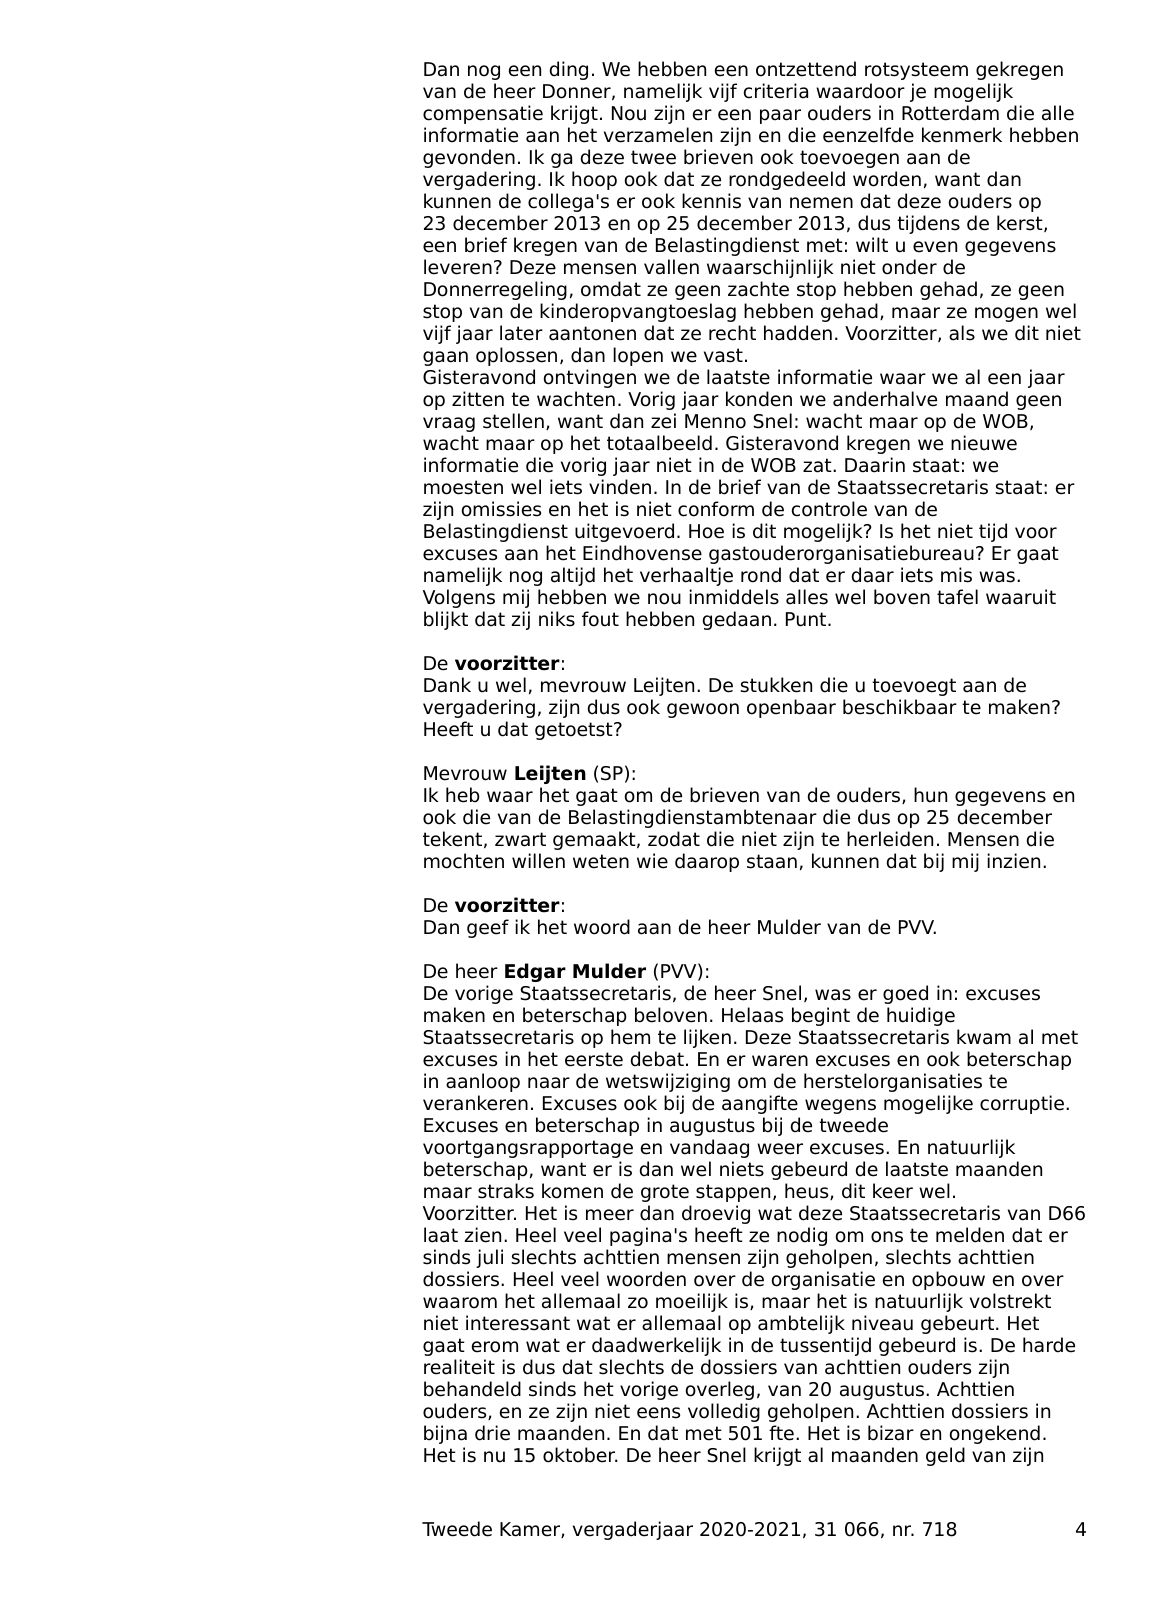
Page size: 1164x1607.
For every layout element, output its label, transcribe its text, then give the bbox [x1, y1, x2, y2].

text Voorzitter. Het is meer dan droevig wat deze Staatssecretaris van D66 laat zien. Heel veel pagina's heeft ze nodig om ons te melden dat er sinds juli slechts achttien mensen zijn geholpen, slechts achttien dossiers. Heel veel woorden over de organisatie en opbouw en over waarom het allemaal zo moeilijk is, maar het is natuurlijk volstrekt niet interessant wat er allemaal op ambtelijk niveau gebeurt. Het gaat erom wat er daadwerkelijk in de tussentijd gebeurd is. De harde realiteit is dus dat slechts de dossiers van achttien ouders zijn behandeld sinds het vorige overleg, van 20 augustus. Achttien ouders, en ze zijn niet eens volledig geholpen. Achttien dossiers in bijna drie maanden. En dat met 501 fte. Het is bizar en ongekend. Het is nu 15 oktober. De heer Snel krijgt al maanden geld van zijn [422, 1203, 1087, 1467]
text Ik heb waar het gaat om de brieven van de ouders, hun gegevens en ook die van de Belastingdienstambtenaar die dus op 25 december tekent, zwart gemaakt, zodat die niet zijn te herleiden. Mensen die mochten willen weten wie daarop staan, kunnen dat bij mij inzien. [422, 785, 1087, 873]
text Dan geef ik het woord aan de heer Mulder van de PVV. [422, 917, 1087, 939]
text De vorige Staatssecretaris, de heer Snel, was er goed in: excuses maken en beterschap beloven. Helaas begint de huidige Staatssecretaris op hem te lijken. Deze Staatssecretaris kwam al met excuses in het eerste debat. En er waren excuses en ook beterschap in aanloop naar de wetswijziging om de herstelorganisaties te verankeren. Excuses ook bij de aangifte wegens mogelijke corruptie. Excuses en beterschap in augustus bij de tweede voortgangsrapportage en vandaag weer excuses. En natuurlijk beterschap, want er is dan wel niets gebeurd de laatste maanden maar straks komen de grote stappen, heus, dit keer wel. [422, 983, 1087, 1203]
text De heer Edgar Mulder (PVV): [422, 961, 1087, 983]
text De voorzitter: [422, 653, 1087, 675]
text Mevrouw Leijten (SP): [422, 763, 1087, 785]
text Gisteravond ontvingen we de laatste informatie waar we al een jaar op zitten te wachten. Vorig jaar konden we anderhalve maand geen vraag stellen, want dan zei Menno Snel: wacht maar op de WOB, wacht maar op het totaalbeeld. Gisteravond kregen we nieuwe informatie die vorig jaar niet in de WOB zat. Daarin staat: we moesten wel iets vinden. In de brief van de Staatssecretaris staat: er zijn omissies en het is niet conform de controle van de Belastingdienst uitgevoerd. Hoe is dit mogelijk? Is het niet tijd voor excuses aan het Eindhovense gastouderorganisatiebureau? Er gaat namelijk nog altijd het verhaaltje rond dat er daar iets mis was. Volgens mij hebben we nou inmiddels alles wel boven tafel waaruit blijkt dat zij niks fout hebben gedaan. Punt. [422, 367, 1087, 631]
text Dank u wel, mevrouw Leijten. De stukken die u toevoegt aan de vergadering, zijn dus ook gewoon openbaar beschikbaar te maken? Heeft u dat getoetst? [422, 675, 1087, 741]
text Dan nog een ding. We hebben een ontzettend rotsysteem gekregen van de heer Donner, namelijk vijf criteria waardoor je mogelijk compensatie krijgt. Nou zijn er een paar ouders in Rotterdam die alle informatie aan het verzamelen zijn en die eenzelfde kenmerk hebben gevonden. Ik ga deze twee brieven ook toevoegen aan de vergadering. Ik hoop ook dat ze rondgedeeld worden, want dan kunnen de collega's er ook kennis van nemen dat deze ouders op 23 december 2013 en op 25 december 2013, dus tijdens de kerst, een brief kregen van de Belastingdienst met: wilt u even gegevens leveren? Deze mensen vallen waarschijnlijk niet onder de Donnerregeling, omdat ze geen zachte stop hebben gehad, ze geen stop van de kinderopvangtoeslag hebben gehad, maar ze mogen wel vijf jaar later aantonen dat ze recht hadden. Voorzitter, als we dit niet gaan oplossen, dan lopen we vast. [422, 59, 1087, 367]
text De voorzitter: [422, 895, 1087, 917]
